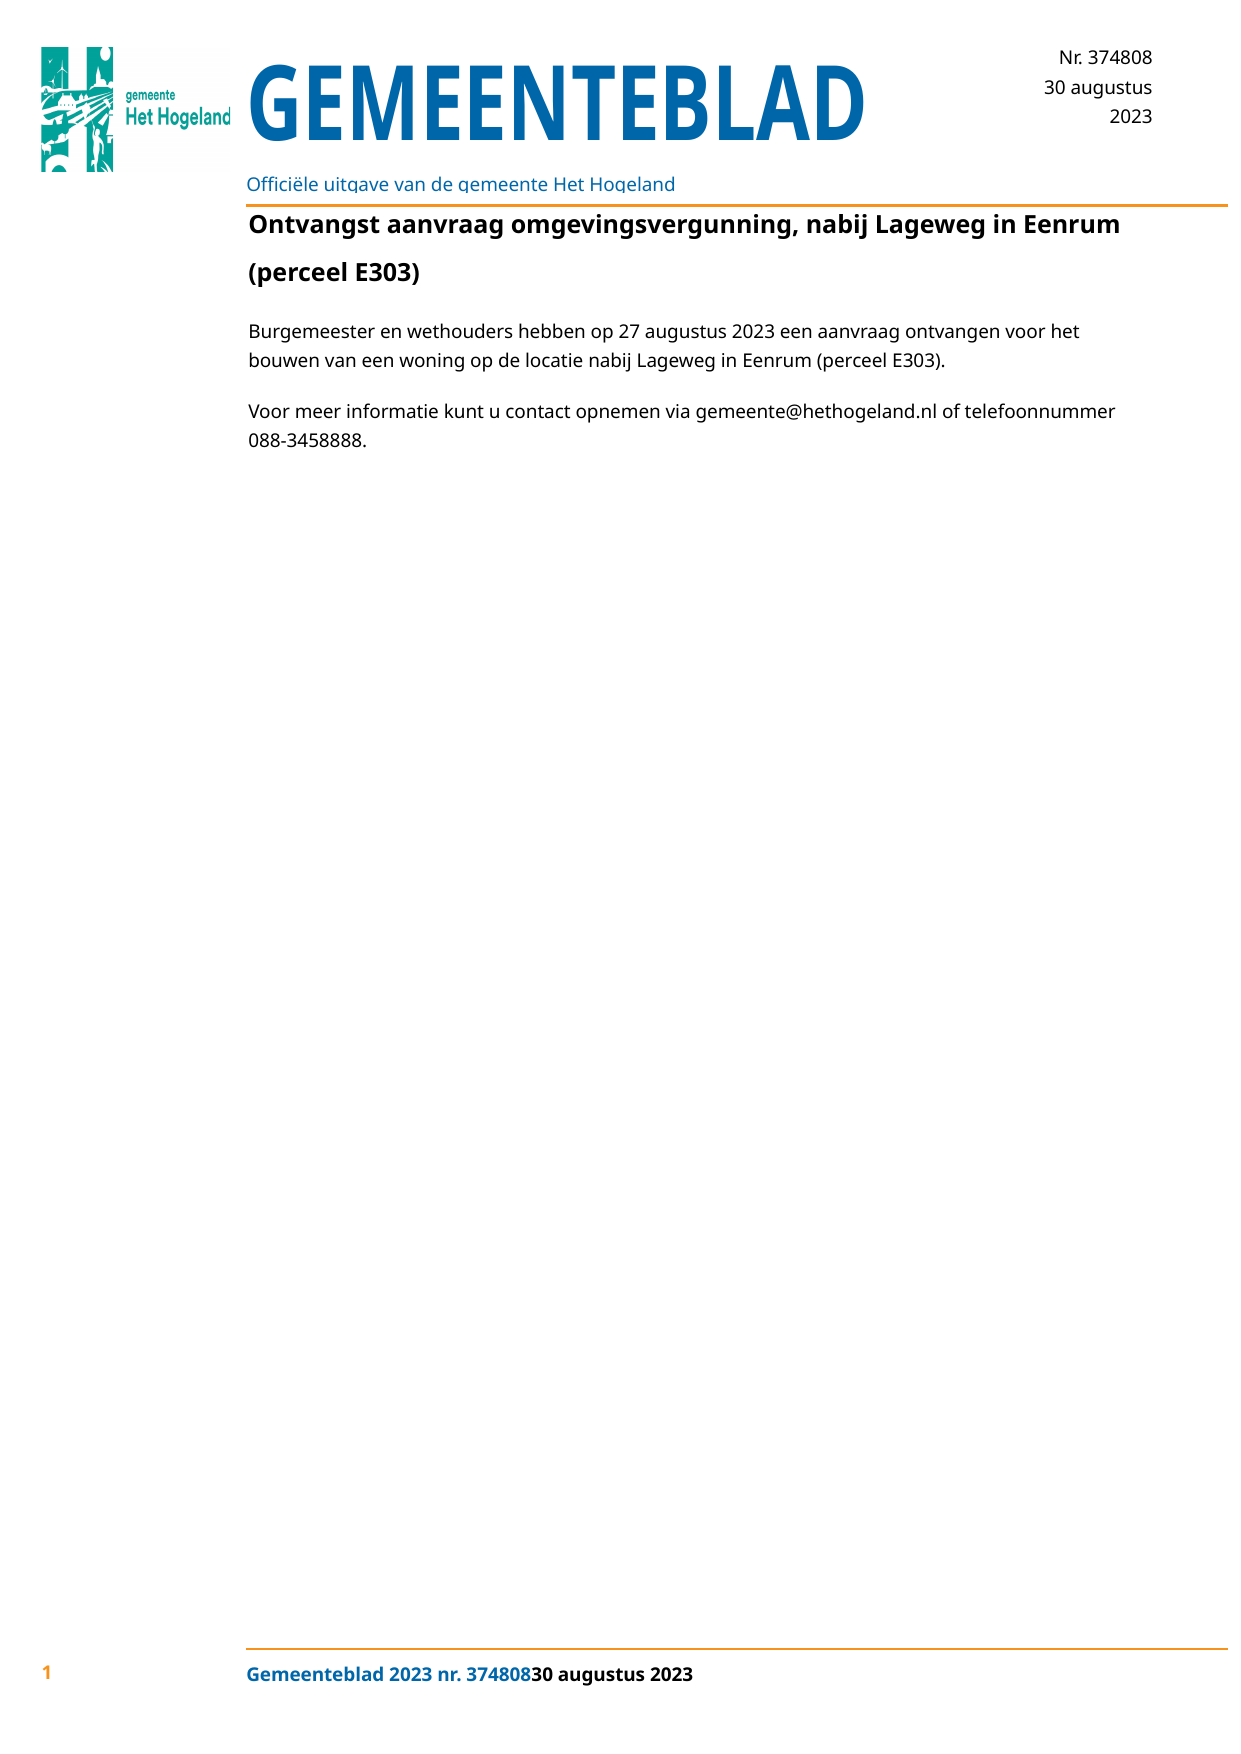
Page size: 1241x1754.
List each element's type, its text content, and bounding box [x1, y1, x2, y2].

text Voor meer informatie kunt u contact opnemen via gemeente@hethogeland.nl of telefoonnummer 088-3458888. [248, 398, 1152, 453]
picture [41, 47, 231, 172]
text Ontvangst aanvraag omgevingsvergunning, nabij Lageweg in Eenrum (perceel E303) [248, 207, 1152, 288]
text Burgemeester en wethouders hebben op 27 augustus 2023 een aanvraag ontvangen voor het bouwen van een woning op de locatie nabij Lageweg in Eenrum (perceel E303). [248, 318, 1152, 373]
